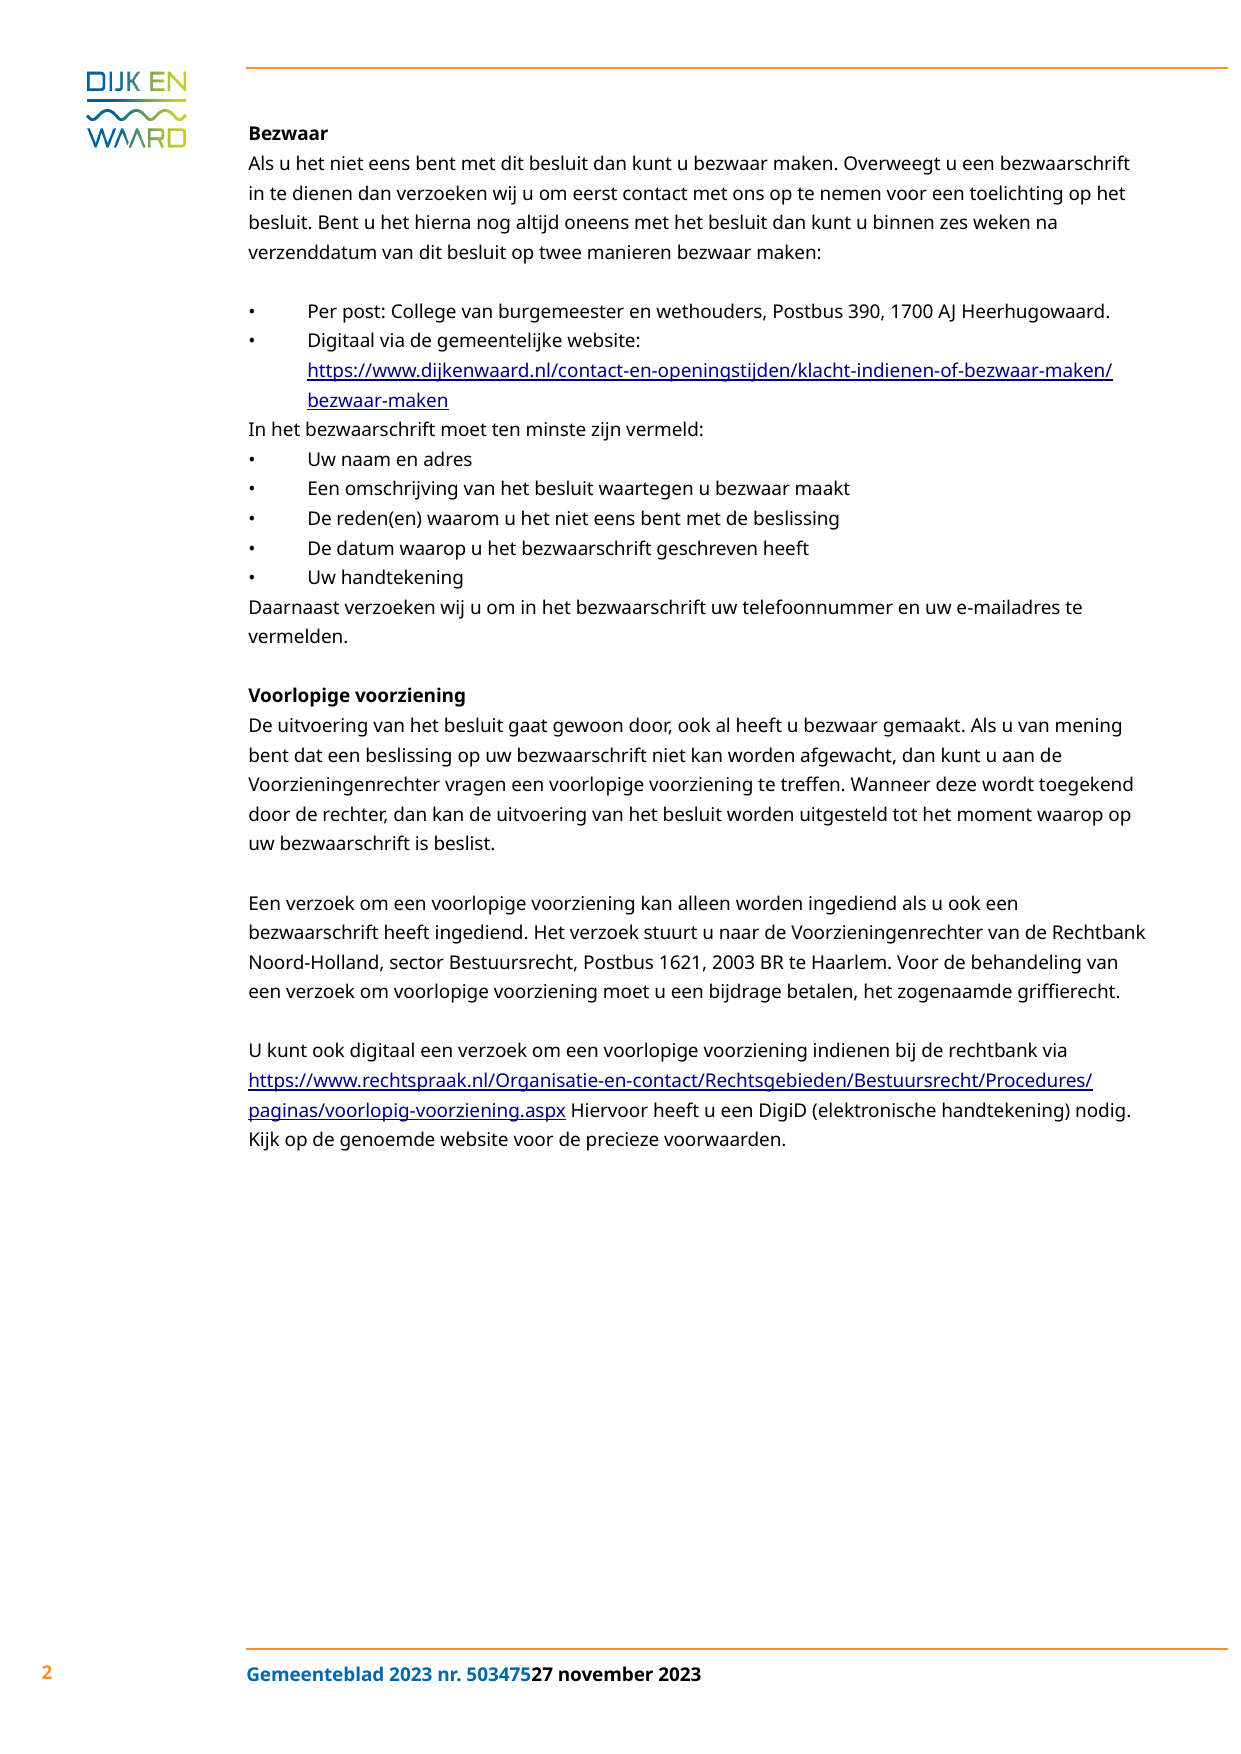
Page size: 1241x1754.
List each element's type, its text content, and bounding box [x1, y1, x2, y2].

list Per post: College van burgemeester en wethouders, Postbus 390, 1700 AJ Heerhugowaard. [248, 298, 1152, 324]
text Als u het niet eens bent met dit besluit dan kunt u bezwaar maken. Overweegt u een bezwaarschrift in te dienen dan verzoeken wij u om eerst contact met ons op te nemen voor een toelichting op het besluit. Bent u het hierna nog altijd oneens met het besluit dan kunt u binnen zes weken na verzenddatum van dit besluit op twee manieren bezwaar maken: [248, 150, 1152, 264]
list De reden(en) waarom u het niet eens bent met de beslissing [248, 505, 1152, 531]
list Uw handtekening [248, 564, 1152, 590]
text In het bezwaarschrift moet ten minste zijn vermeld: [248, 416, 1152, 442]
text Bezwaar [248, 121, 1152, 146]
picture [41, 47, 231, 172]
text Daarnaast verzoeken wij u om in het bezwaarschrift uw telefoonnummer en uw e-mailadres te vermelden. [248, 594, 1152, 649]
text Een verzoek om een voorlopige voorziening kan alleen worden ingediend als u ook een bezwaarschrift heeft ingediend. Het verzoek stuurt u naar de Voorzieningenrechter van de Rechtbank Noord-Holland, sector Bestuursrecht, Postbus 1621, 2003 BR te Haarlem. Voor de behandeling van een verzoek om voorlopige voorziening moet u een bijdrage betalen, het zogenaamde griffierecht. [248, 890, 1152, 1004]
text Voorlopige voorziening [248, 683, 1152, 708]
text U kunt ook digitaal een verzoek om een voorlopige voorziening indienen bij de rechtbank via https://www.rechtspraak.nl/Organisatie-en-contact/Rechtsgebieden/Bestuursrecht/Procedures/paginas/voorlopig-voorziening.aspx Hiervoor heeft u een DigiD (elektronische handtekening) nodig. Kijk op de genoemde website voor de precieze voorwaarden. [248, 1038, 1152, 1152]
text De uitvoering van het besluit gaat gewoon door, ook al heeft u bezwaar gemaakt. Als u van mening bent dat een beslissing op uw bezwaarschrift niet kan worden afgewacht, dan kunt u aan de Voorzieningenrechter vragen een voorlopige voorziening te treffen. Wanneer deze wordt toegekend door de rechter, dan kan de uitvoering van het besluit worden uitgesteld tot het moment waarop op uw bezwaarschrift is beslist. [248, 712, 1152, 856]
list De datum waarop u het bezwaarschrift geschreven heeft [248, 535, 1152, 560]
list Uw naam en adres [248, 446, 1152, 472]
list Digitaal via de gemeentelijke website: https://www.dijkenwaard.nl/contact-en-openingstijden/klacht-indienen-of-bezwaar-maken/bezwaar-maken [248, 328, 1152, 412]
list Een omschrijving van het besluit waartegen u bezwaar maakt [248, 476, 1152, 501]
